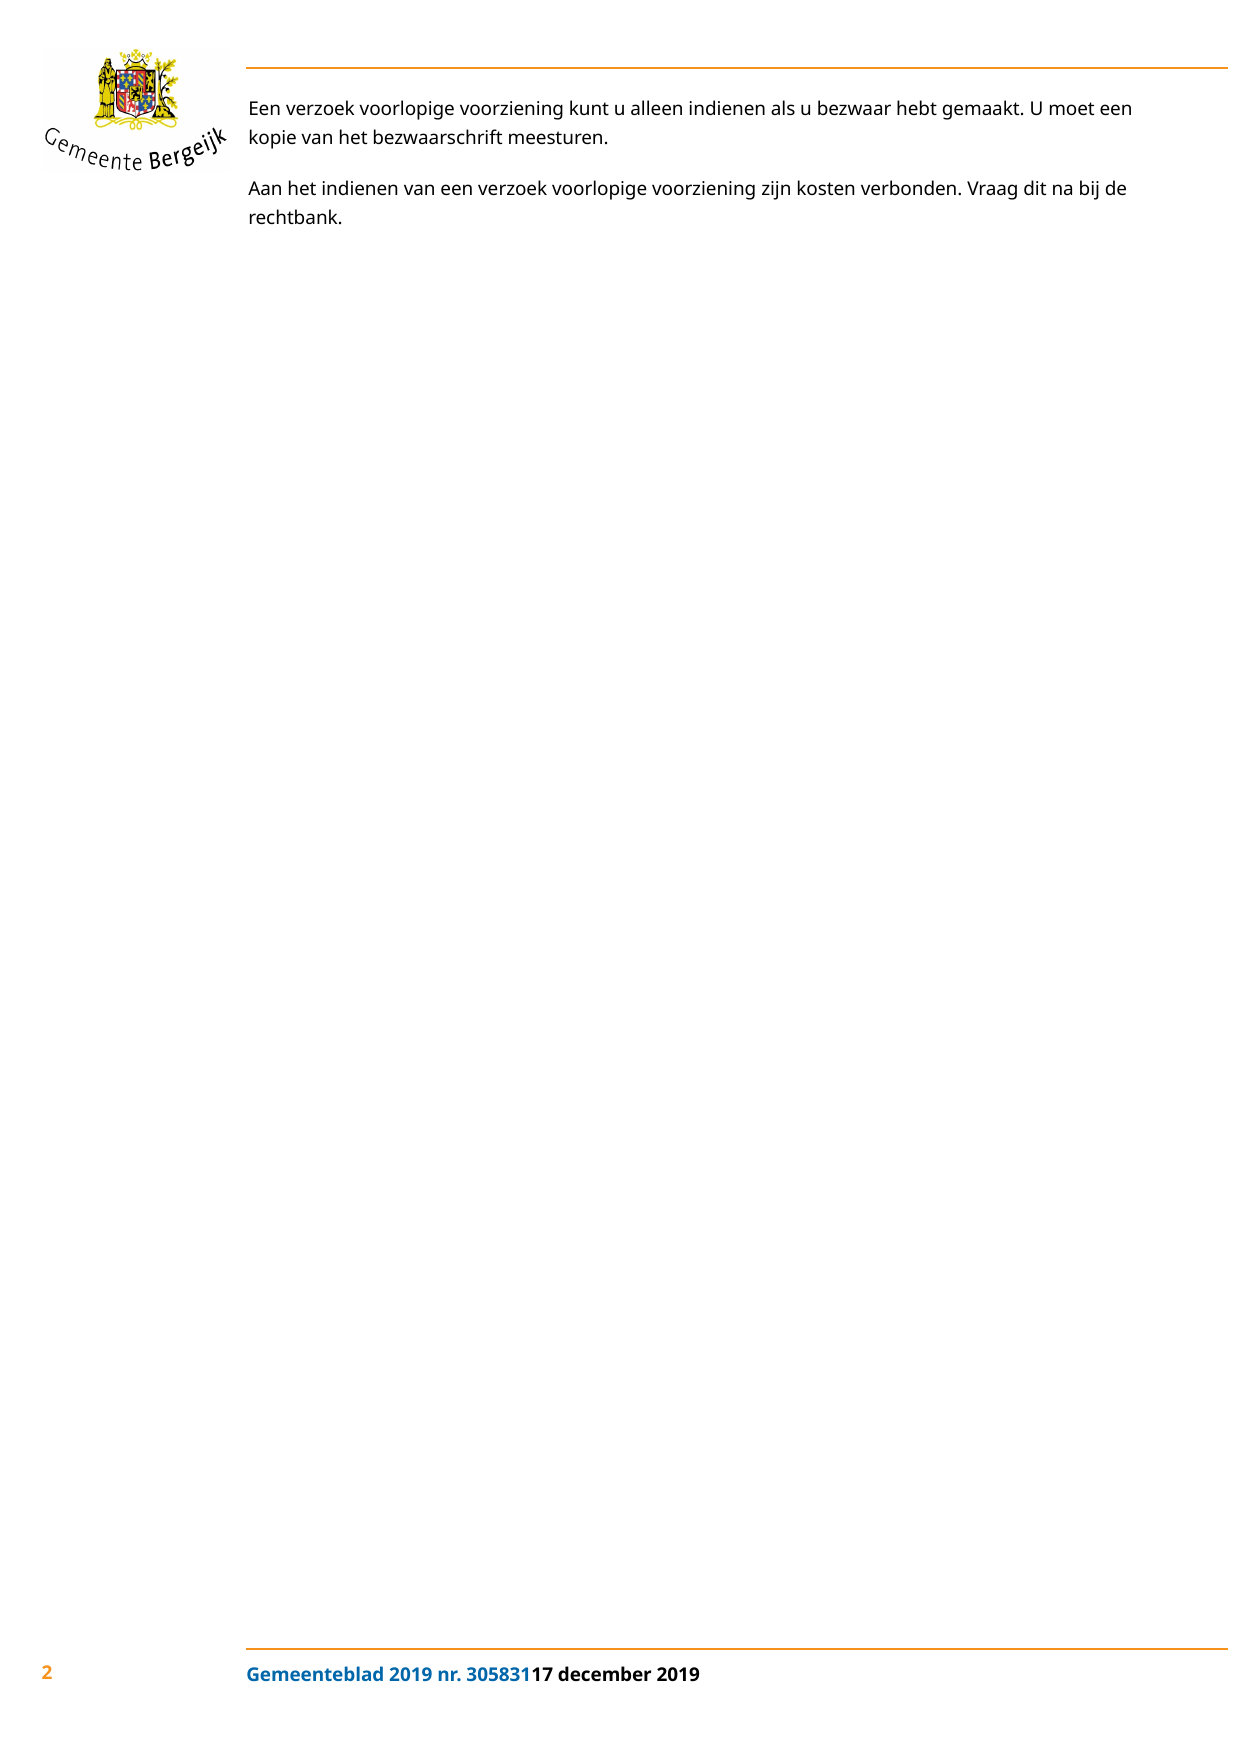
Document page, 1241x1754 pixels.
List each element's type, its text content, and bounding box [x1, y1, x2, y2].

picture [41, 47, 231, 172]
text Aan het indienen van een verzoek voorlopige voorziening zijn kosten verbonden. Vraag dit na bij de rechtbank. [248, 175, 1152, 230]
text Een verzoek voorlopige voorziening kunt u alleen indienen als u bezwaar hebt gemaakt. U moet een kopie van het bezwaarschrift meesturen. [248, 95, 1152, 150]
